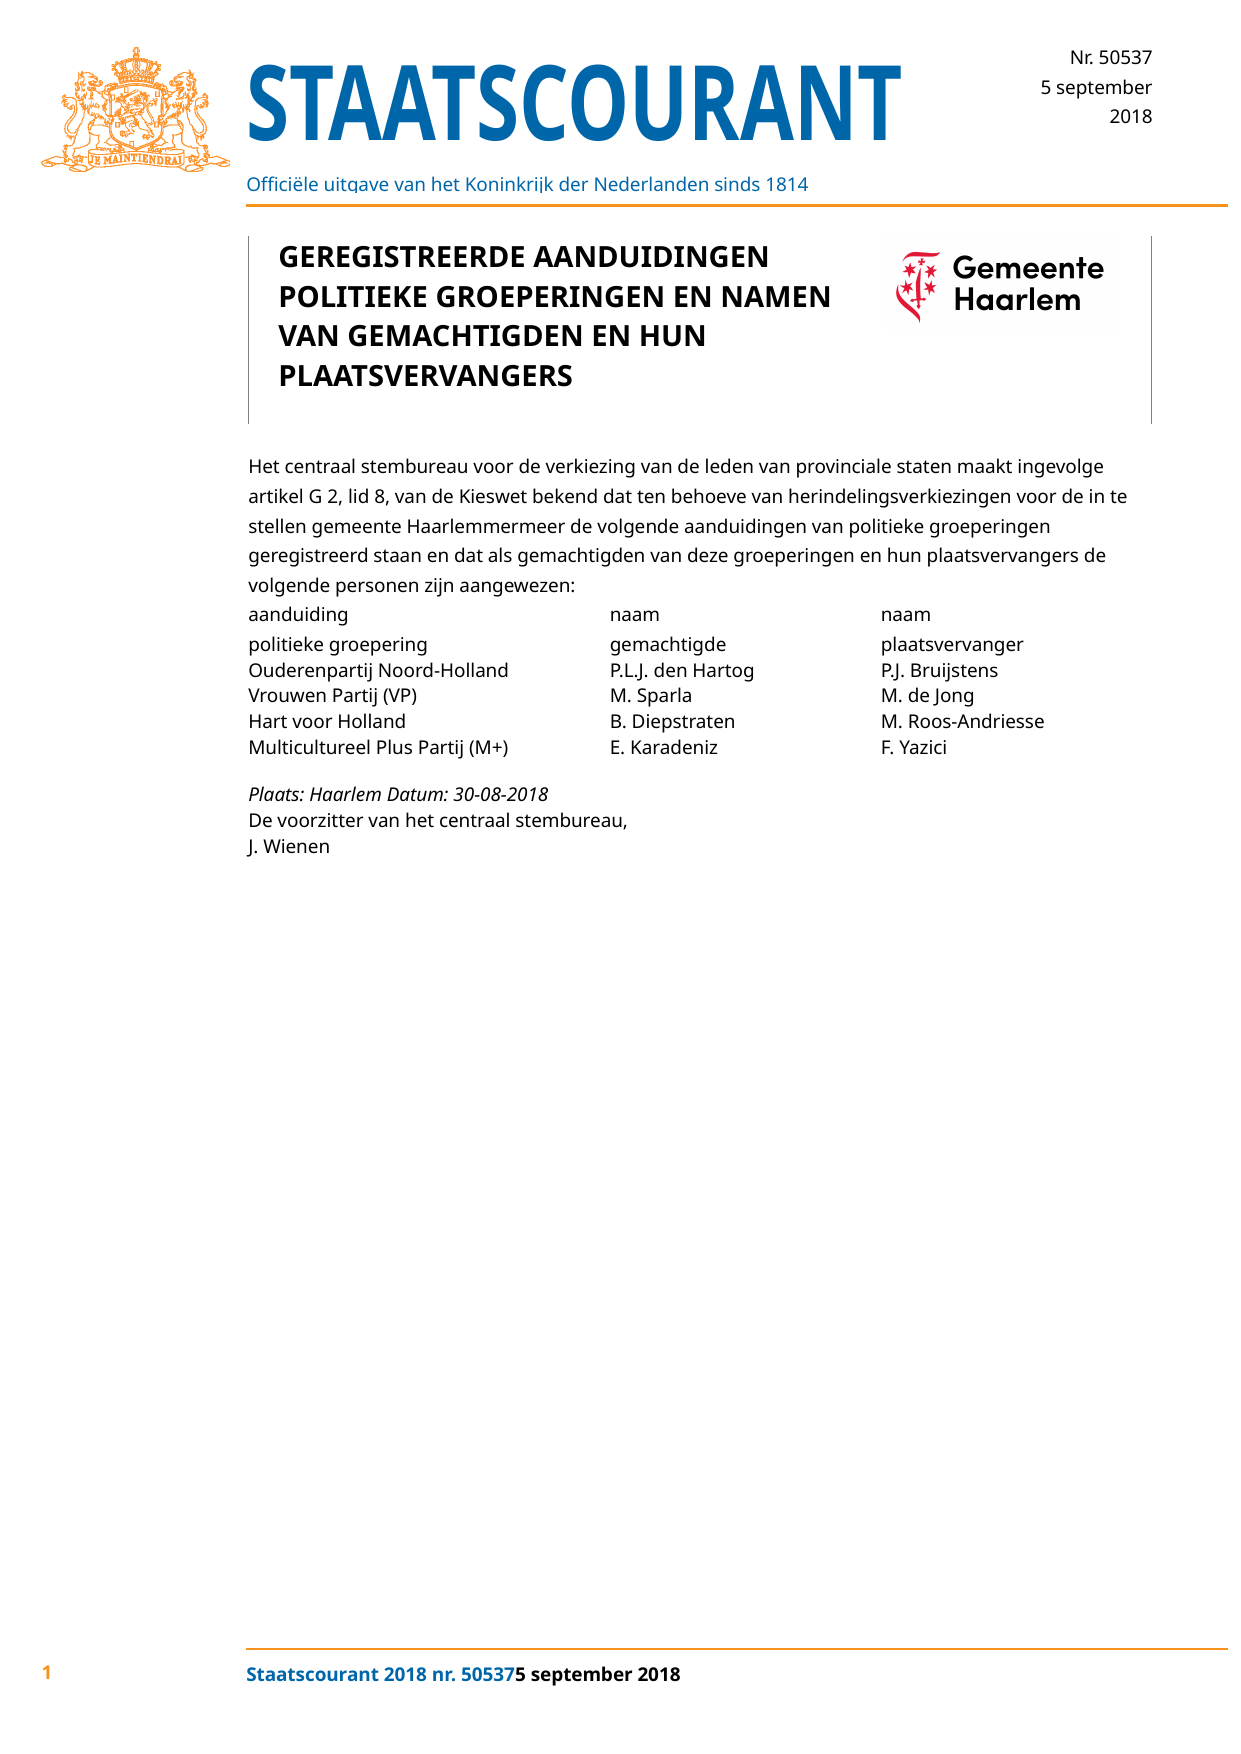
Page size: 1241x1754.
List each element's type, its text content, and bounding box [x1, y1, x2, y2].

picture [882, 236, 1119, 331]
text De voorzitter van het centraal stembureau, [248, 807, 1152, 833]
table_cell P.L.J. den Hartog [610, 657, 881, 683]
table_cell M. Sparla [610, 683, 881, 708]
table_cell B. Diepstraten [610, 709, 881, 734]
table_cell M. de Jong [881, 683, 1152, 708]
table_cell F. Yazici [881, 734, 1152, 760]
table_cell Multicultureel Plus Partij (M+) [248, 734, 609, 760]
table_cell Vrouwen Partij (VP) [248, 683, 609, 708]
table_cell Ouderenpartij Noord-Holland [248, 657, 609, 683]
table_header aanduiding politieke groepering [248, 602, 609, 657]
table_cell P.J. Bruijstens [881, 657, 1152, 683]
table_header naam plaatsvervanger [881, 602, 1152, 657]
table_header [850, 236, 1151, 424]
table_cell M. Roos-Andriesse [881, 709, 1152, 734]
table_cell Hart voor Holland [248, 709, 609, 734]
picture [41, 47, 231, 172]
table_cell E. Karadeniz [610, 734, 881, 760]
text J. Wienen [248, 833, 1152, 858]
table_header naam gemachtigde [610, 602, 881, 657]
text Het centraal stembureau voor de verkiezing van de leden van provinciale staten maakt ingevolge artikel G 2, lid 8, van de Kieswet bekend dat ten behoeve van herindelingsverkiezingen voor de in te stellen gemeente Haarlemmermeer de volgende aanduidingen van politieke groeperingen geregistreerd staan en dat als gemachtigden van deze groeperingen en hun plaatsvervangers de volgende personen zijn aangewezen: [248, 454, 1152, 598]
table_header GEREGISTREERDE AANDUIDINGEN POLITIEKE GROEPERINGEN EN NAMEN VAN GEMACHTIGDEN EN HUN PLAATSVERVANGERS [249, 236, 850, 424]
text Plaats: Haarlem Datum: 30-08-2018 [248, 781, 1152, 807]
